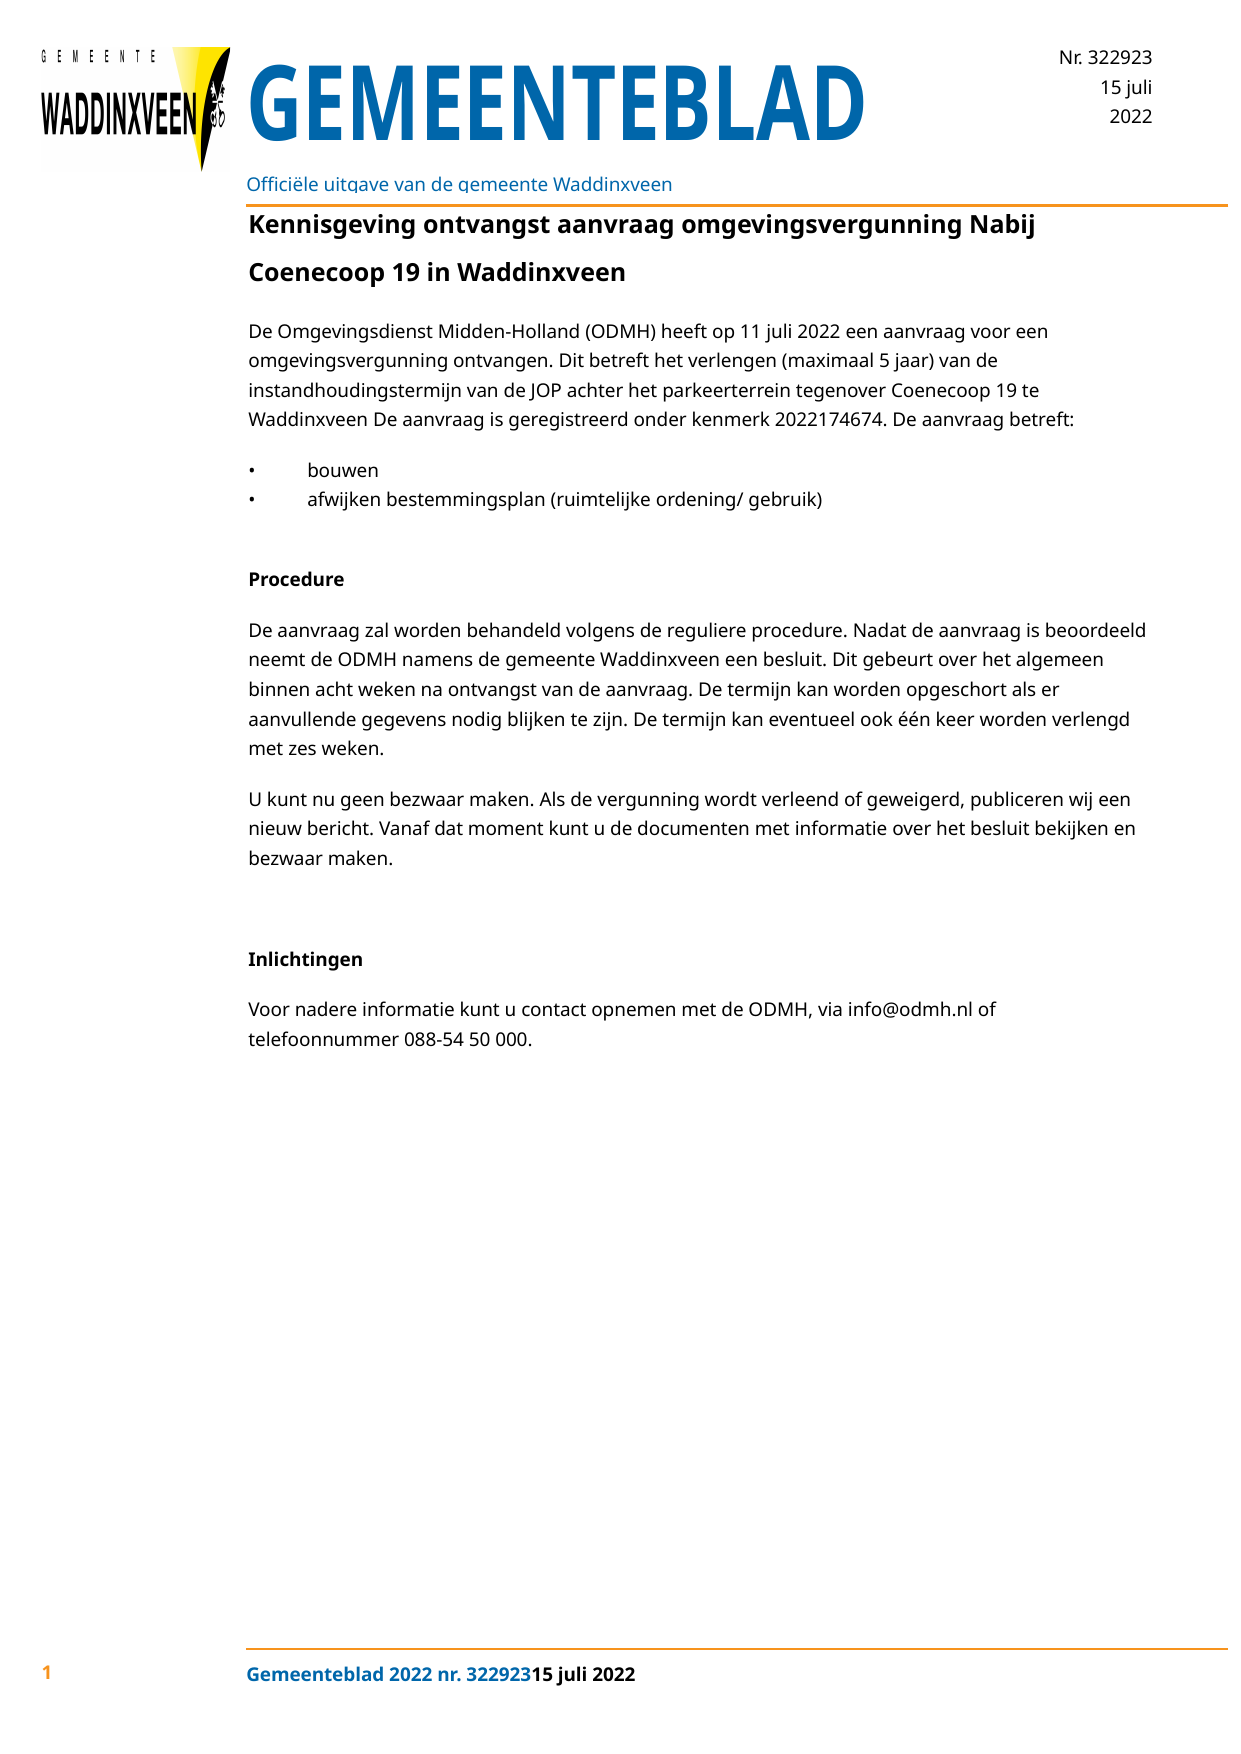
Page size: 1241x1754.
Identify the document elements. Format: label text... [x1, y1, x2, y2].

text Procedure [248, 567, 1152, 592]
text Inlichtingen [248, 946, 1152, 972]
text Kennisgeving ontvangst aanvraag omgevingsvergunning Nabij Coenecoop 19 in Waddinxveen [248, 207, 1152, 288]
list afwijken bestemmingsplan (ruimtelijke ordening/ gebruik) [248, 487, 1152, 512]
text De aanvraag zal worden behandeld volgens de reguliere procedure. Nadat de aanvraag is beoordeeld neemt de ODMH namens de gemeente Waddinxveen een besluit. Dit gebeurt over het algemeen binnen acht weken na ontvangst van de aanvraag. De termijn kan worden opgeschort als er aanvullende gegevens nodig blijken te zijn. De termijn kan eventueel ook één keer worden verlengd met zes weken. [248, 617, 1152, 761]
list bouwen [248, 457, 1152, 483]
text De Omgevingsdienst Midden-Holland (ODMH) heeft op 11 juli 2022 een aanvraag voor een omgevingsvergunning ontvangen. Dit betreft het verlengen (maximaal 5 jaar) van de instandhoudingstermijn van de JOP achter het parkeerterrein tegenover Coenecoop 19 te Waddinxveen De aanvraag is geregistreerd onder kenmerk 2022174674. De aanvraag betreft: [248, 318, 1152, 432]
picture [41, 47, 231, 172]
text Voor nadere informatie kunt u contact opnemen met de ODMH, via info@odmh.nl of telefoonnummer 088-54 50 000. [248, 996, 1152, 1052]
text U kunt nu geen bezwaar maken. Als de vergunning wordt verleend of geweigerd, publiceren wij een nieuw bericht. Vanaf dat moment kunt u de documenten met informatie over het besluit bekijken en bezwaar maken. [248, 786, 1152, 871]
